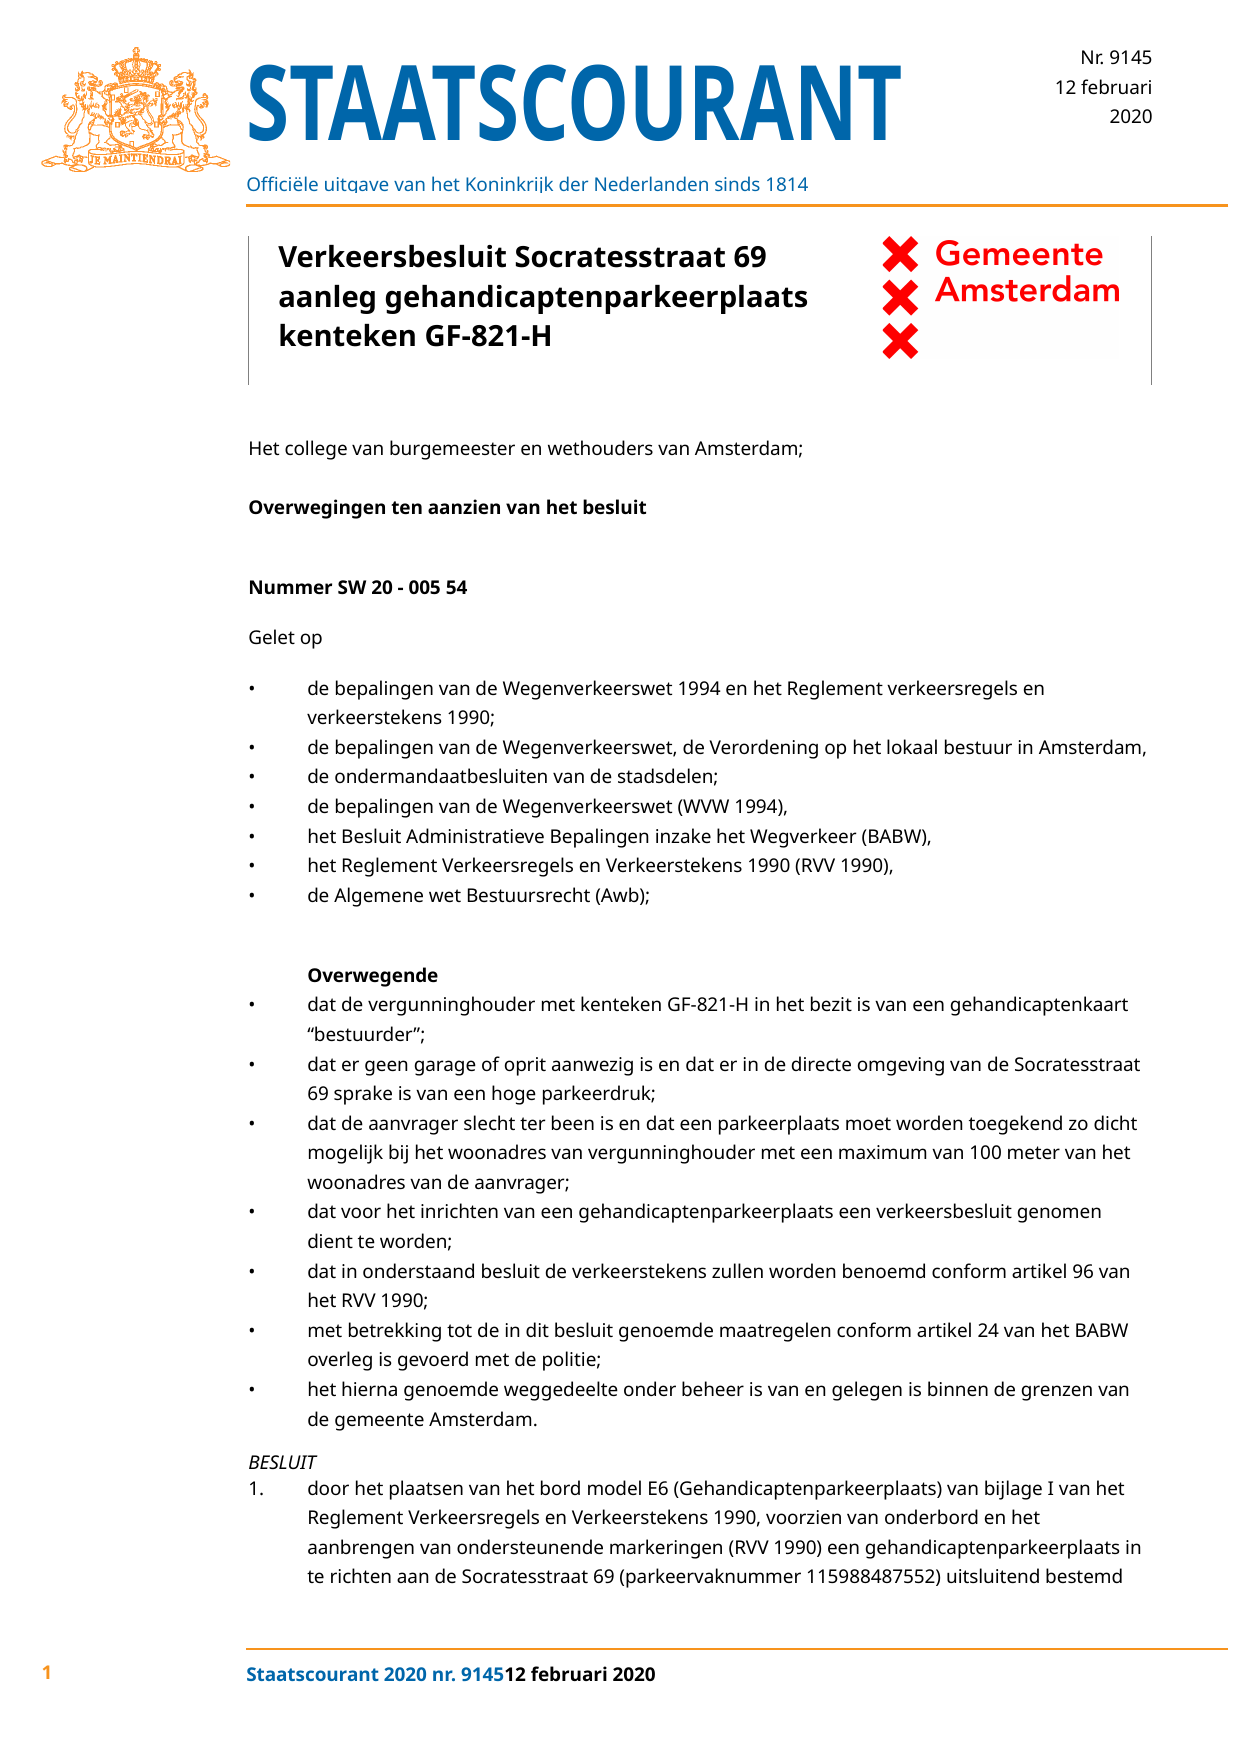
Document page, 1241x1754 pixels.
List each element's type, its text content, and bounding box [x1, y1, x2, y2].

list dat de vergunninghouder met kenteken GF-821-H in het bezit is van een gehandicaptenkaart “bestuurder”; [248, 992, 1152, 1047]
list met betrekking tot de in dit besluit genoemde maatregelen conform artikel 24 van het BABW overleg is gevoerd met de politie; [248, 1317, 1152, 1372]
list Overwegende [248, 962, 1152, 988]
list door het plaatsen van het bord model E6 (Gehandicaptenparkeerplaats) van bijlage I van het Reglement Verkeersregels en Verkeerstekens 1990, voorzien van onderbord en het aanbrengen van ondersteunende markeringen (RVV 1990) een gehandicaptenparkeerplaats in te richten aan de Socratesstraat 69 (parkeervaknummer 115988487552) uitsluitend bestemd [248, 1475, 1152, 1589]
list dat er geen garage of oprit aanwezig is en dat er in de directe omgeving van de Socratesstraat 69 sprake is van een hoge parkeerdruk; [248, 1051, 1152, 1106]
list de bepalingen van de Wegenverkeerswet, de Verordening op het lokaal bestuur in Amsterdam, [248, 734, 1152, 760]
text Nummer SW 20 - 005 54 [248, 574, 1152, 600]
table_header [850, 236, 1151, 385]
list het Besluit Administratieve Bepalingen inzake het Wegverkeer (BABW), [248, 823, 1152, 849]
list de ondermandaatbesluiten van de stadsdelen; [248, 764, 1152, 789]
list de bepalingen van de Wegenverkeerswet 1994 en het Reglement verkeersregels en verkeerstekens 1990; [248, 675, 1152, 730]
text BESLUIT [248, 1449, 1152, 1475]
list de bepalingen van de Wegenverkeerswet (WVW 1994), [248, 793, 1152, 819]
list dat de aanvrager slecht ter been is en dat een parkeerplaats moet worden toegekend zo dicht mogelijk bij het woonadres van vergunninghouder met een maximum van 100 meter van het woonadres van de aanvrager; [248, 1110, 1152, 1195]
list het Reglement Verkeersregels en Verkeerstekens 1990 (RVV 1990), [248, 852, 1152, 878]
text Gelet op [248, 624, 1152, 650]
picture [882, 236, 1119, 359]
table_header Verkeersbesluit Socratesstraat 69 aanleg gehandicaptenparkeerplaats kenteken GF-821-H [249, 236, 850, 385]
list de Algemene wet Bestuursrecht (Awb); [248, 882, 1152, 908]
list het hierna genoemde weggedeelte onder beheer is van en gelegen is binnen de grenzen van de gemeente Amsterdam. [248, 1376, 1152, 1432]
list dat in onderstaand besluit de verkeerstekens zullen worden benoemd conform artikel 96 van het RVV 1990; [248, 1258, 1152, 1313]
picture [41, 47, 231, 172]
text Overwegingen ten aanzien van het besluit [248, 494, 1152, 520]
text Het college van burgemeester en wethouders van Amsterdam; [248, 435, 1152, 461]
list dat voor het inrichten van een gehandicaptenparkeerplaats een verkeersbesluit genomen dient te worden; [248, 1199, 1152, 1254]
